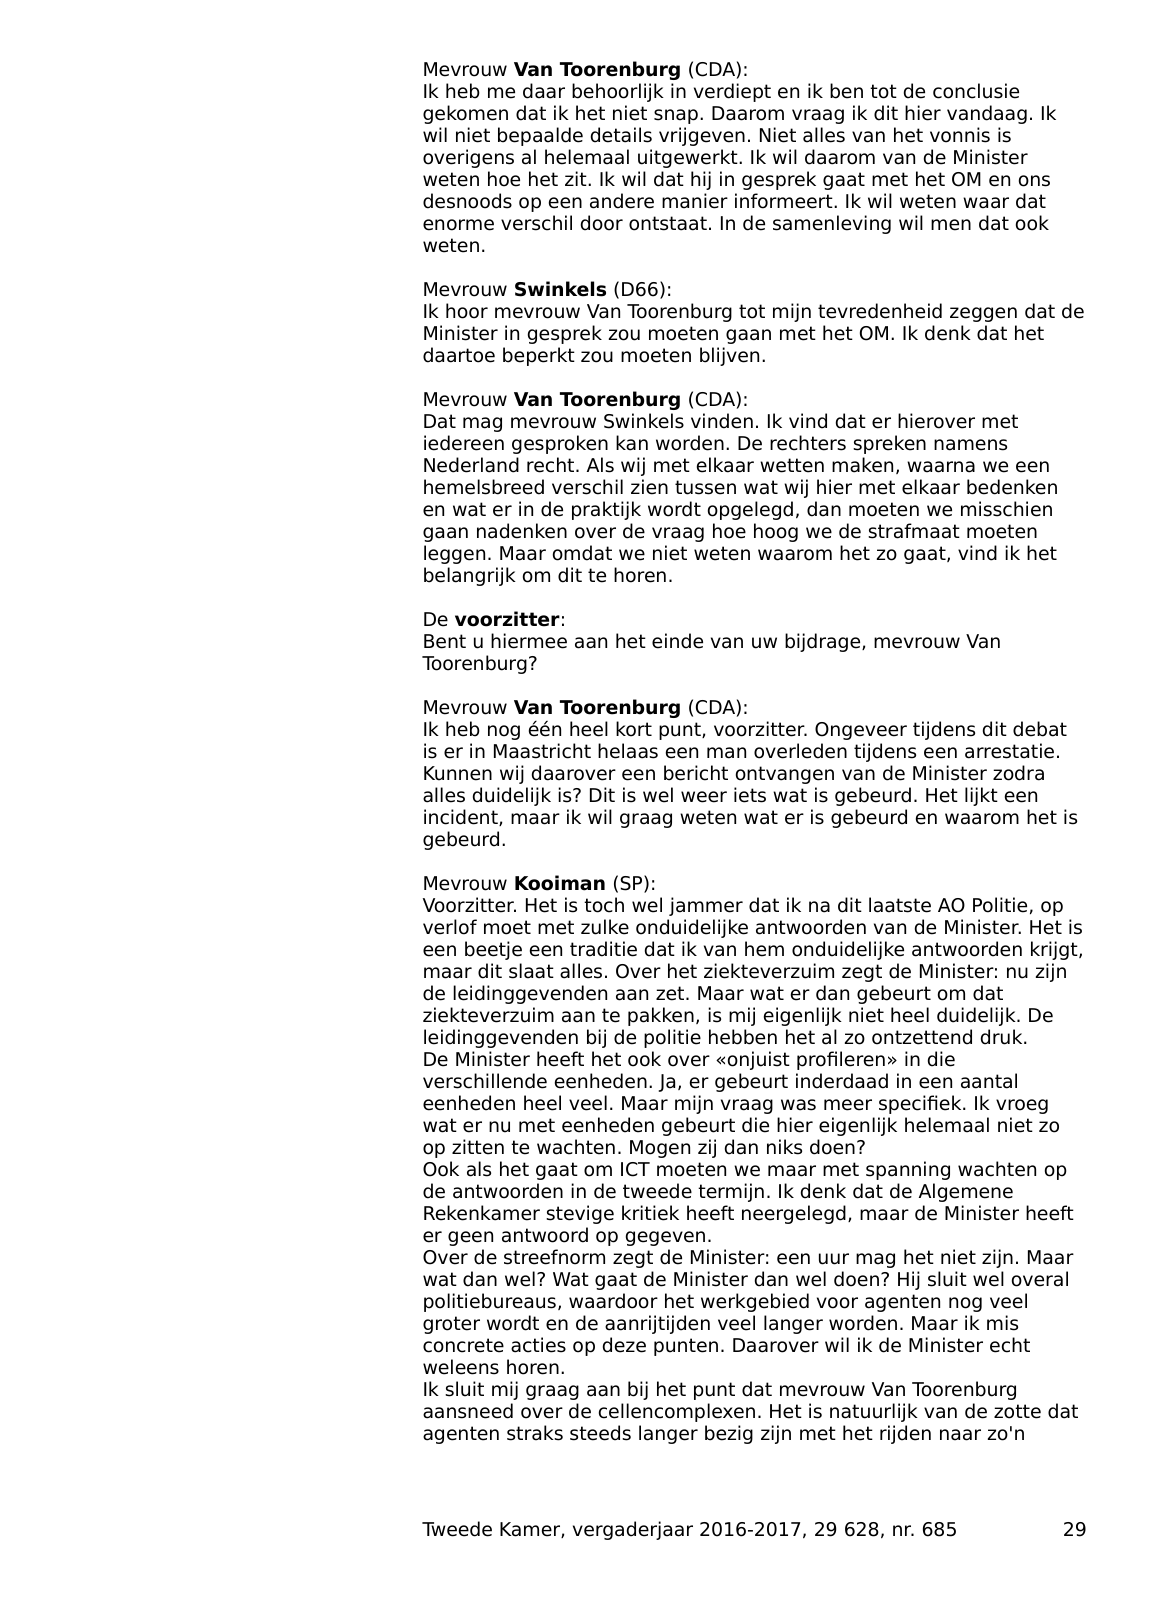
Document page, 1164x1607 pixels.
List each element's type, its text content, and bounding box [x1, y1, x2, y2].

text Dat mag mevrouw Swinkels vinden. Ik vind dat er hierover met iedereen gesproken kan worden. De rechters spreken namens Nederland recht. Als wij met elkaar wetten maken, waarna we een hemelsbreed verschil zien tussen wat wij hier met elkaar bedenken en wat er in de praktijk wordt opgelegd, dan moeten we misschien gaan nadenken over de vraag hoe hoog we de strafmaat moeten leggen. Maar omdat we niet weten waarom het zo gaat, vind ik het belangrijk om dit te horen. [422, 411, 1087, 587]
text Mevrouw Van Toorenburg (CDA): [422, 389, 1087, 411]
text De Minister heeft het ook over «onjuist profileren» in die verschillende eenheden. Ja, er gebeurt inderdaad in een aantal eenheden heel veel. Maar mijn vraag was meer specifiek. Ik vroeg wat er nu met eenheden gebeurt die hier eigenlijk helemaal niet zo op zitten te wachten. Mogen zij dan niks doen? [422, 1049, 1087, 1159]
text Mevrouw Van Toorenburg (CDA): [422, 697, 1087, 719]
text Ook als het gaat om ICT moeten we maar met spanning wachten op de antwoorden in de tweede termijn. Ik denk dat de Algemene Rekenkamer stevige kritiek heeft neergelegd, maar de Minister heeft er geen antwoord op gegeven. [422, 1159, 1087, 1247]
text Mevrouw Swinkels (D66): [422, 279, 1087, 301]
text Bent u hiermee aan het einde van uw bijdrage, mevrouw Van Toorenburg? [422, 631, 1087, 675]
text Mevrouw Van Toorenburg (CDA): [422, 59, 1087, 81]
text Voorzitter. Het is toch wel jammer dat ik na dit laatste AO Politie, op verlof moet met zulke onduidelijke antwoorden van de Minister. Het is een beetje een traditie dat ik van hem onduidelijke antwoorden krijgt, maar dit slaat alles. Over het ziekteverzuim zegt de Minister: nu zijn de leidinggevenden aan zet. Maar wat er dan gebeurt om dat ziekteverzuim aan te pakken, is mij eigenlijk niet heel duidelijk. De leidinggevenden bij de politie hebben het al zo ontzettend druk. [422, 895, 1087, 1049]
text Ik sluit mij graag aan bij het punt dat mevrouw Van Toorenburg aansneed over de cellencomplexen. Het is natuurlijk van de zotte dat agenten straks steeds langer bezig zijn met het rijden naar zo'n [422, 1379, 1087, 1445]
text Over de streefnorm zegt de Minister: een uur mag het niet zijn. Maar wat dan wel? Wat gaat de Minister dan wel doen? Hij sluit wel overal politiebureaus, waardoor het werkgebied voor agenten nog veel groter wordt en de aanrijtijden veel langer worden. Maar ik mis concrete acties op deze punten. Daarover wil ik de Minister echt weleens horen. [422, 1247, 1087, 1379]
text Ik heb nog één heel kort punt, voorzitter. Ongeveer tijdens dit debat is er in Maastricht helaas een man overleden tijdens een arrestatie. Kunnen wij daarover een bericht ontvangen van de Minister zodra alles duidelijk is? Dit is wel weer iets wat is gebeurd. Het lijkt een incident, maar ik wil graag weten wat er is gebeurd en waarom het is gebeurd. [422, 719, 1087, 851]
text De voorzitter: [422, 609, 1087, 631]
text Mevrouw Kooiman (SP): [422, 873, 1087, 895]
text Ik heb me daar behoorlijk in verdiept en ik ben tot de conclusie gekomen dat ik het niet snap. Daarom vraag ik dit hier vandaag. Ik wil niet bepaalde details vrijgeven. Niet alles van het vonnis is overigens al helemaal uitgewerkt. Ik wil daarom van de Minister weten hoe het zit. Ik wil dat hij in gesprek gaat met het OM en ons desnoods op een andere manier informeert. Ik wil weten waar dat enorme verschil door ontstaat. In de samenleving wil men dat ook weten. [422, 81, 1087, 257]
text Ik hoor mevrouw Van Toorenburg tot mijn tevredenheid zeggen dat de Minister in gesprek zou moeten gaan met het OM. Ik denk dat het daartoe beperkt zou moeten blijven. [422, 301, 1087, 367]
